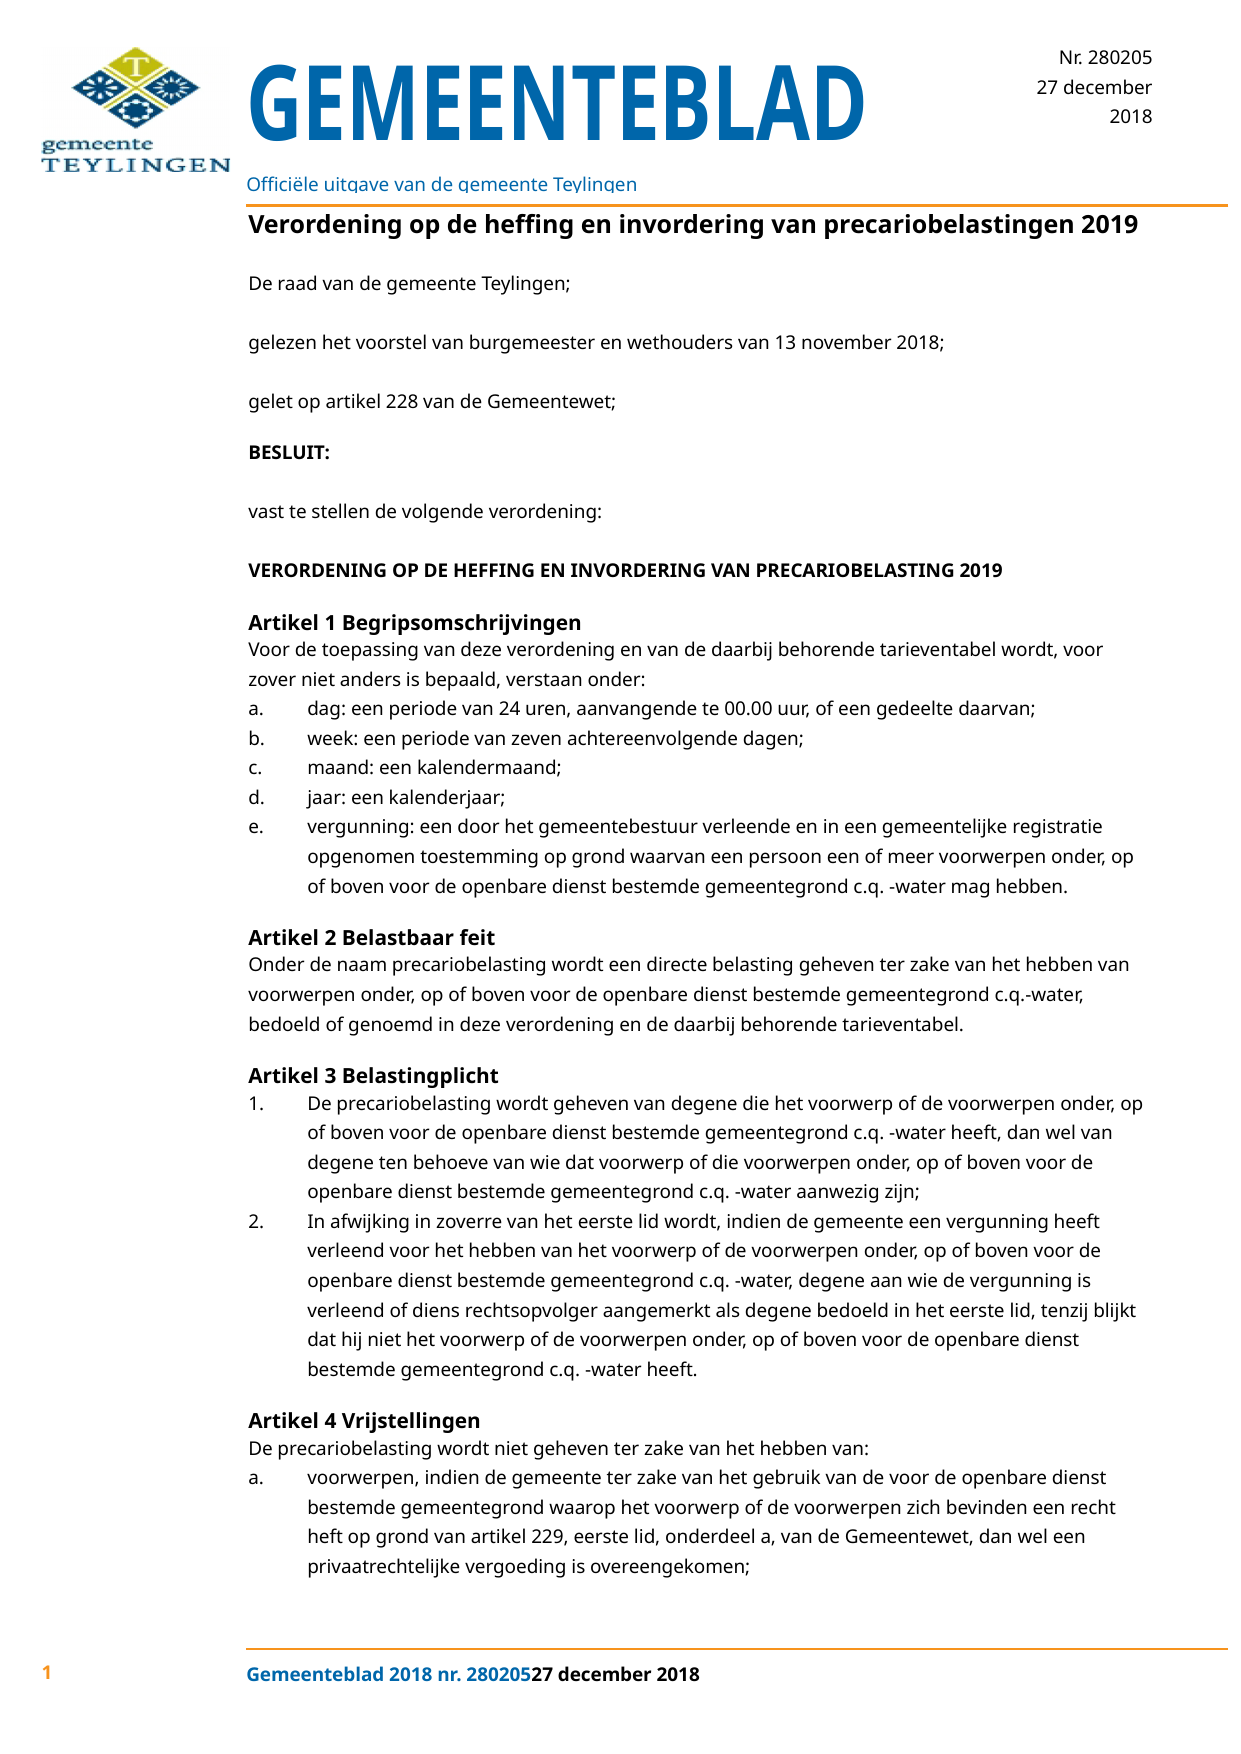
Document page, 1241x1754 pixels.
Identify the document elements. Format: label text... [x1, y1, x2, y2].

text VERORDENING OP DE HEFFING EN INVORDERING VAN PRECARIOBELASTING 2019 [248, 557, 1152, 583]
list dag: een periode van 24 uren, aanvangende te 00.00 uur, of een gedeelte daarvan; [248, 695, 1152, 721]
text Artikel 2 Belastbaar feit [248, 923, 1152, 952]
list voorwerpen, indien de gemeente ter zake van het gebruik van de voor de openbare dienst bestemde gemeentegrond waarop het voorwerp of de voorwerpen zich bevinden een recht heft op grond van artikel 229, eerste lid, onderdeel a, van de Gemeentewet, dan wel een privaatrechtelijke vergoeding is overeengekomen; [248, 1464, 1152, 1579]
text Verordening op de heffing en invordering van precariobelastingen 2019 [248, 207, 1152, 241]
text Artikel 1 Begripsomschrijvingen [248, 608, 1152, 636]
list De precariobelasting wordt geheven van degene die het voorwerp of de voorwerpen onder, op of boven voor de openbare dienst bestemde gemeentegrond c.q. -water heeft, dan wel van degene ten behoeve van wie dat voorwerp of die voorwerpen onder, op of boven voor de openbare dienst bestemde gemeentegrond c.q. -water aanwezig zijn; [248, 1090, 1152, 1204]
text gelezen het voorstel van burgemeester en wethouders van 13 november 2018; [248, 329, 1152, 355]
text Artikel 3 Belastingplicht [248, 1061, 1152, 1090]
list In afwijking in zoverre van het eerste lid wordt, indien de gemeente een vergunning heeft verleend voor het hebben van het voorwerp of de voorwerpen onder, op of boven voor de openbare dienst bestemde gemeentegrond c.q. -water, degene aan wie de vergunning is verleend of diens rechtsopvolger aangemerkt als degene bedoeld in het eerste lid, tenzij blijkt dat hij niet het voorwerp of de voorwerpen onder, op of boven voor de openbare dienst bestemde gemeentegrond c.q. -water heeft. [248, 1208, 1152, 1382]
text Onder de naam precariobelasting wordt een directe belasting geheven ter zake van het hebben van voorwerpen onder, op of boven voor de openbare dienst bestemde gemeentegrond c.q.-water, bedoeld of genoemd in deze verordening en de daarbij behorende tarieventabel. [248, 952, 1152, 1037]
text vast te stellen de volgende verordening: [248, 498, 1152, 524]
text Voor de toepassing van deze verordening en van de daarbij behorende tarieventabel wordt, voor zover niet anders is bepaald, verstaan onder: [248, 636, 1152, 691]
text De precariobelasting wordt niet geheven ter zake van het hebben van: [248, 1435, 1152, 1461]
list vergunning: een door het gemeentebestuur verleende en in een gemeentelijke registratie opgenomen toestemming op grond waarvan een persoon een of meer voorwerpen onder, op of boven voor de openbare dienst bestemde gemeentegrond c.q. -water mag hebben. [248, 814, 1152, 898]
picture [41, 47, 231, 172]
text gelet op artikel 228 van de Gemeentewet; [248, 389, 1152, 414]
text De raad van de gemeente Teylingen; [248, 270, 1152, 296]
text Artikel 4 Vrijstellingen [248, 1406, 1152, 1435]
text BESLUIT: [248, 439, 1152, 465]
list jaar: een kalenderjaar; [248, 784, 1152, 810]
list maand: een kalendermaand; [248, 754, 1152, 780]
list week: een periode van zeven achtereenvolgende dagen; [248, 725, 1152, 751]
